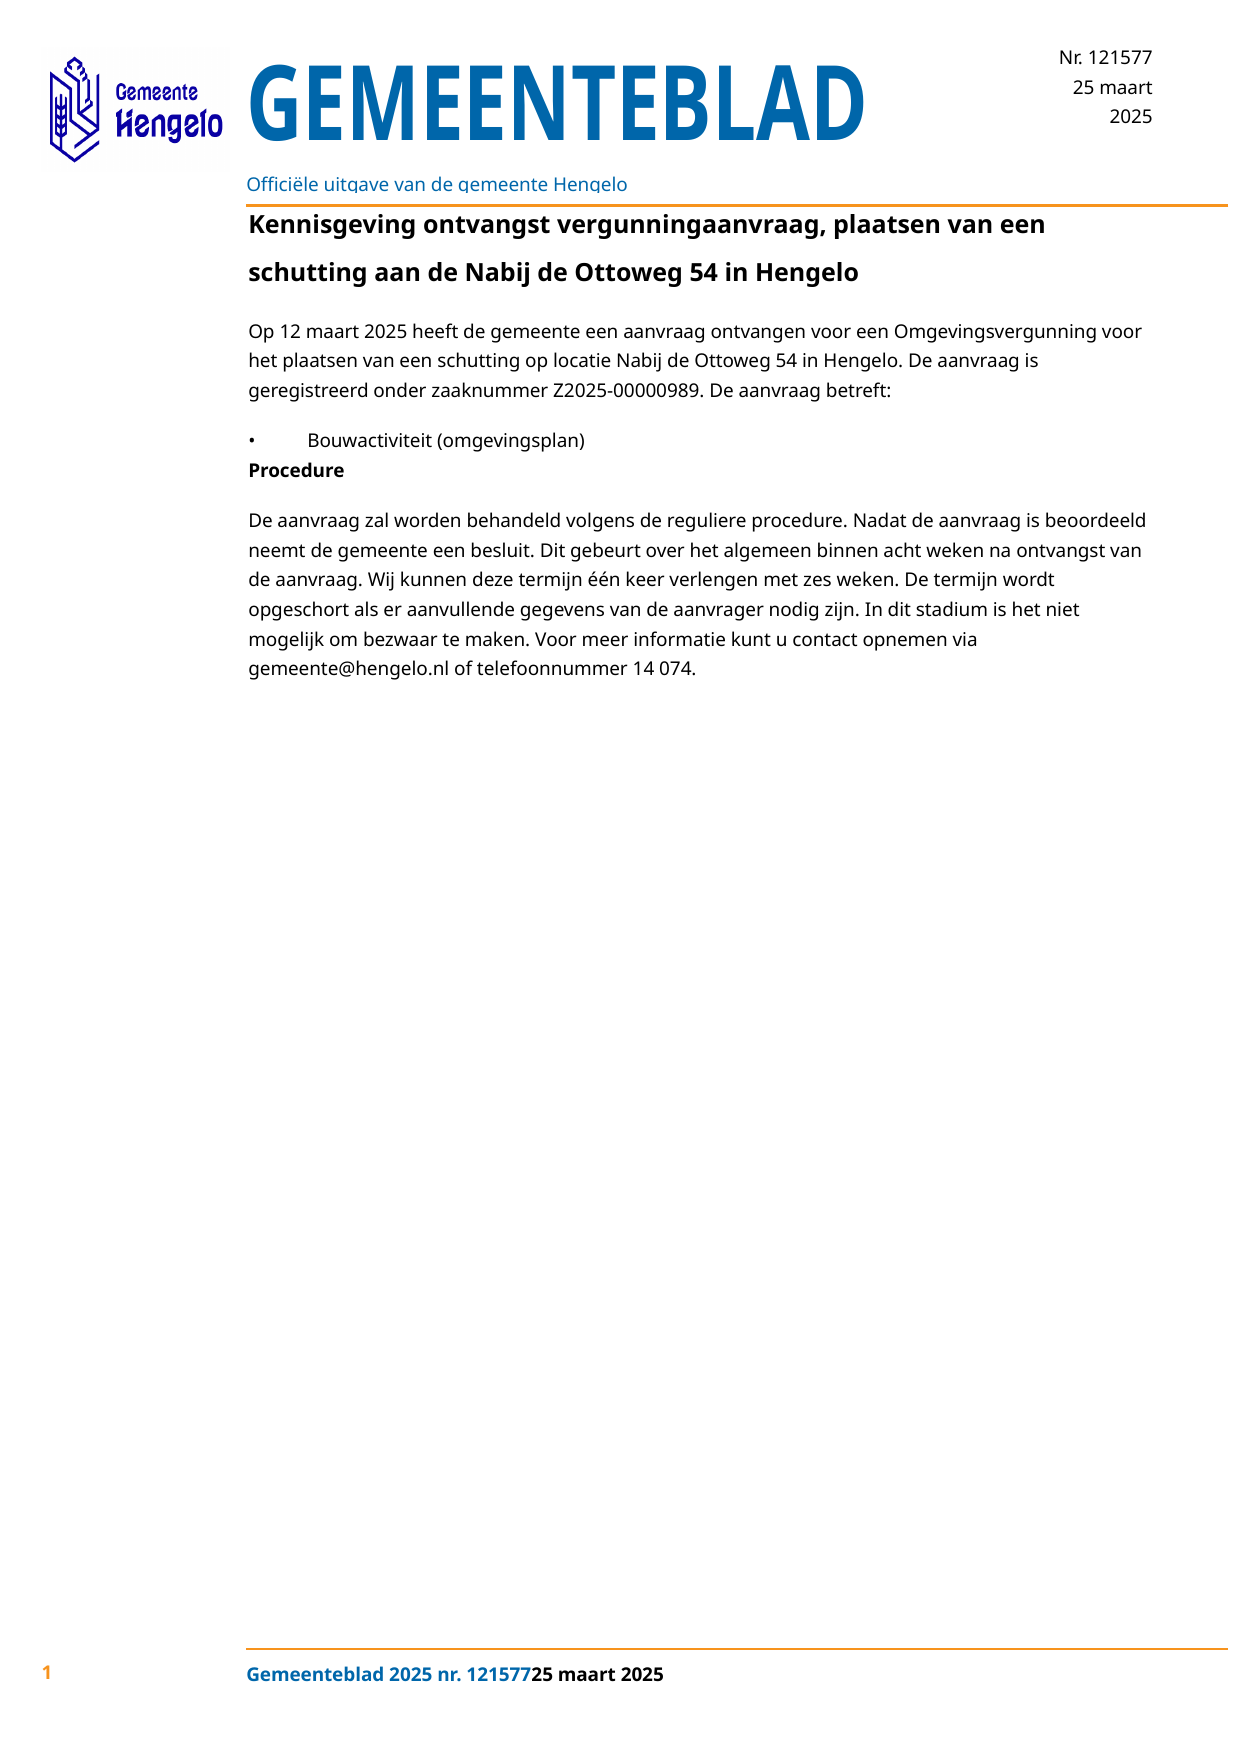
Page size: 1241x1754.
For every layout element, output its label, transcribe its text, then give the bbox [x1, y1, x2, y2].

list Bouwactiviteit (omgevingsplan) [248, 427, 1152, 453]
text Op 12 maart 2025 heeft de gemeente een aanvraag ontvangen voor een Omgevingsvergunning voor het plaatsen van een schutting op locatie Nabij de Ottoweg 54 in Hengelo. De aanvraag is geregistreerd onder zaaknummer Z2025-00000989. De aanvraag betreft: [248, 318, 1152, 403]
text Procedure [248, 457, 1152, 483]
picture [41, 47, 231, 172]
text De aanvraag zal worden behandeld volgens de reguliere procedure. Nadat de aanvraag is beoordeeld neemt de gemeente een besluit. Dit gebeurt over het algemeen binnen acht weken na ontvangst van de aanvraag. Wij kunnen deze termijn één keer verlengen met zes weken. De termijn wordt opgeschort als er aanvullende gegevens van de aanvrager nodig zijn. In dit stadium is het niet mogelijk om bezwaar te maken. Voor meer informatie kunt u contact opnemen via gemeente@hengelo.nl of telefoonnummer 14 074. [248, 507, 1152, 681]
text Kennisgeving ontvangst vergunningaanvraag, plaatsen van een schutting aan de Nabij de Ottoweg 54 in Hengelo [248, 207, 1152, 288]
